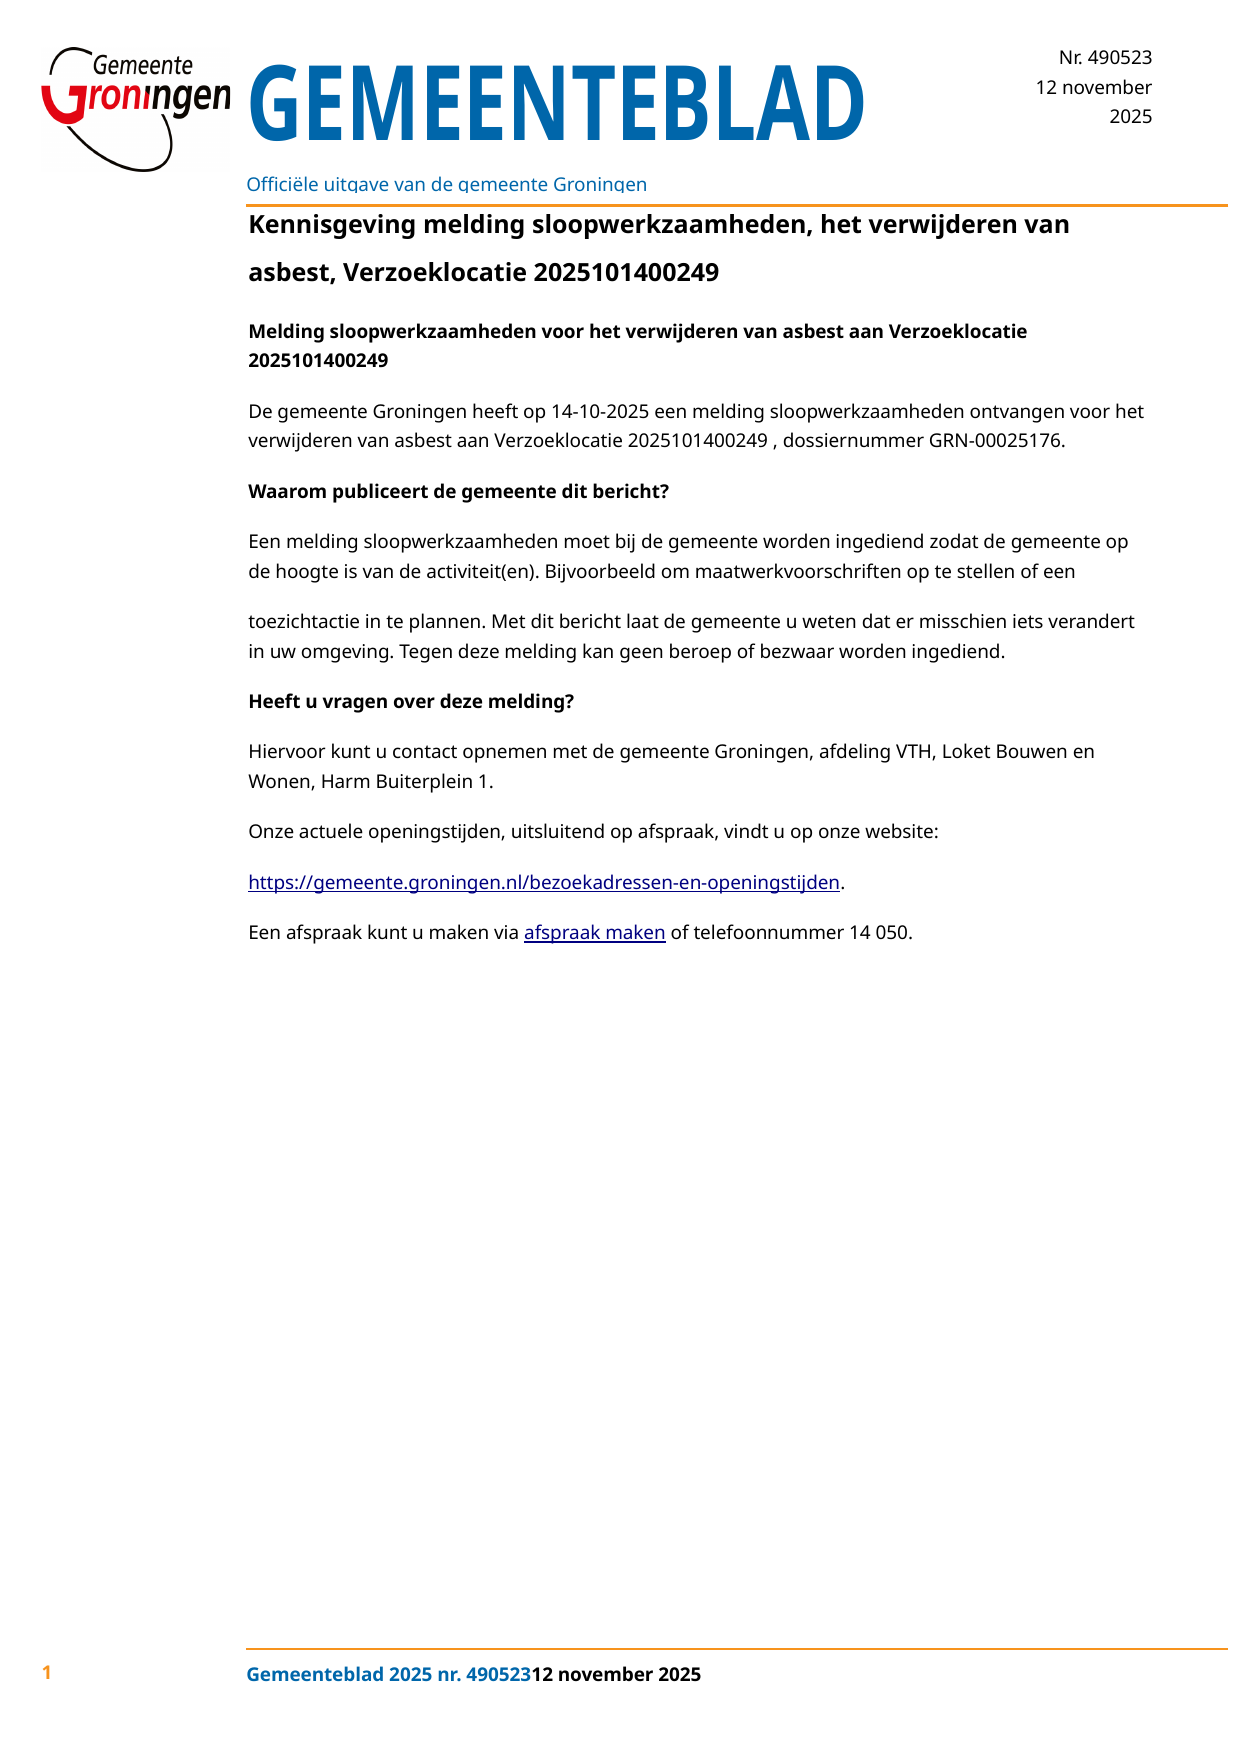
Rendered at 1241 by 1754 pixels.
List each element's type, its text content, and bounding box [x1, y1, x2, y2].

picture [41, 47, 231, 172]
text Kennisgeving melding sloopwerkzaamheden, het verwijderen van asbest, Verzoeklocatie 2025101400249 [248, 207, 1152, 288]
text Waarom publiceert de gemeente dit bericht? [248, 478, 1152, 504]
text Heeft u vragen over deze melding? [248, 688, 1152, 714]
text De gemeente Groningen heeft op 14-10-2025 een melding sloopwerkzaamheden ontvangen voor het verwijderen van asbest aan Verzoeklocatie 2025101400249 , dossiernummer GRN-00025176. [248, 398, 1152, 453]
text Een afspraak kunt u maken via afspraak maken of telefoonnummer 14 050. [248, 919, 1152, 945]
text Een melding sloopwerkzaamheden moet bij de gemeente worden ingediend zodat de gemeente op de hoogte is van de activiteit(en). Bijvoorbeeld om maatwerkvoorschriften op te stellen of een [248, 528, 1152, 584]
text https://gemeente.groningen.nl/bezoekadressen-en-openingstijden. [248, 869, 1152, 895]
text Melding sloopwerkzaamheden voor het verwijderen van asbest aan Verzoeklocatie 2025101400249 [248, 318, 1152, 373]
text toezichtactie in te plannen. Met dit bericht laat de gemeente u weten dat er misschien iets verandert in uw omgeving. Tegen deze melding kan geen beroep of bezwaar worden ingediend. [248, 608, 1152, 664]
text Hiervoor kunt u contact opnemen met de gemeente Groningen, afdeling VTH, Loket Bouwen en Wonen, Harm Buiterplein 1. [248, 739, 1152, 794]
text Onze actuele openingstijden, uitsluitend op afspraak, vindt u op onze website: [248, 819, 1152, 844]
